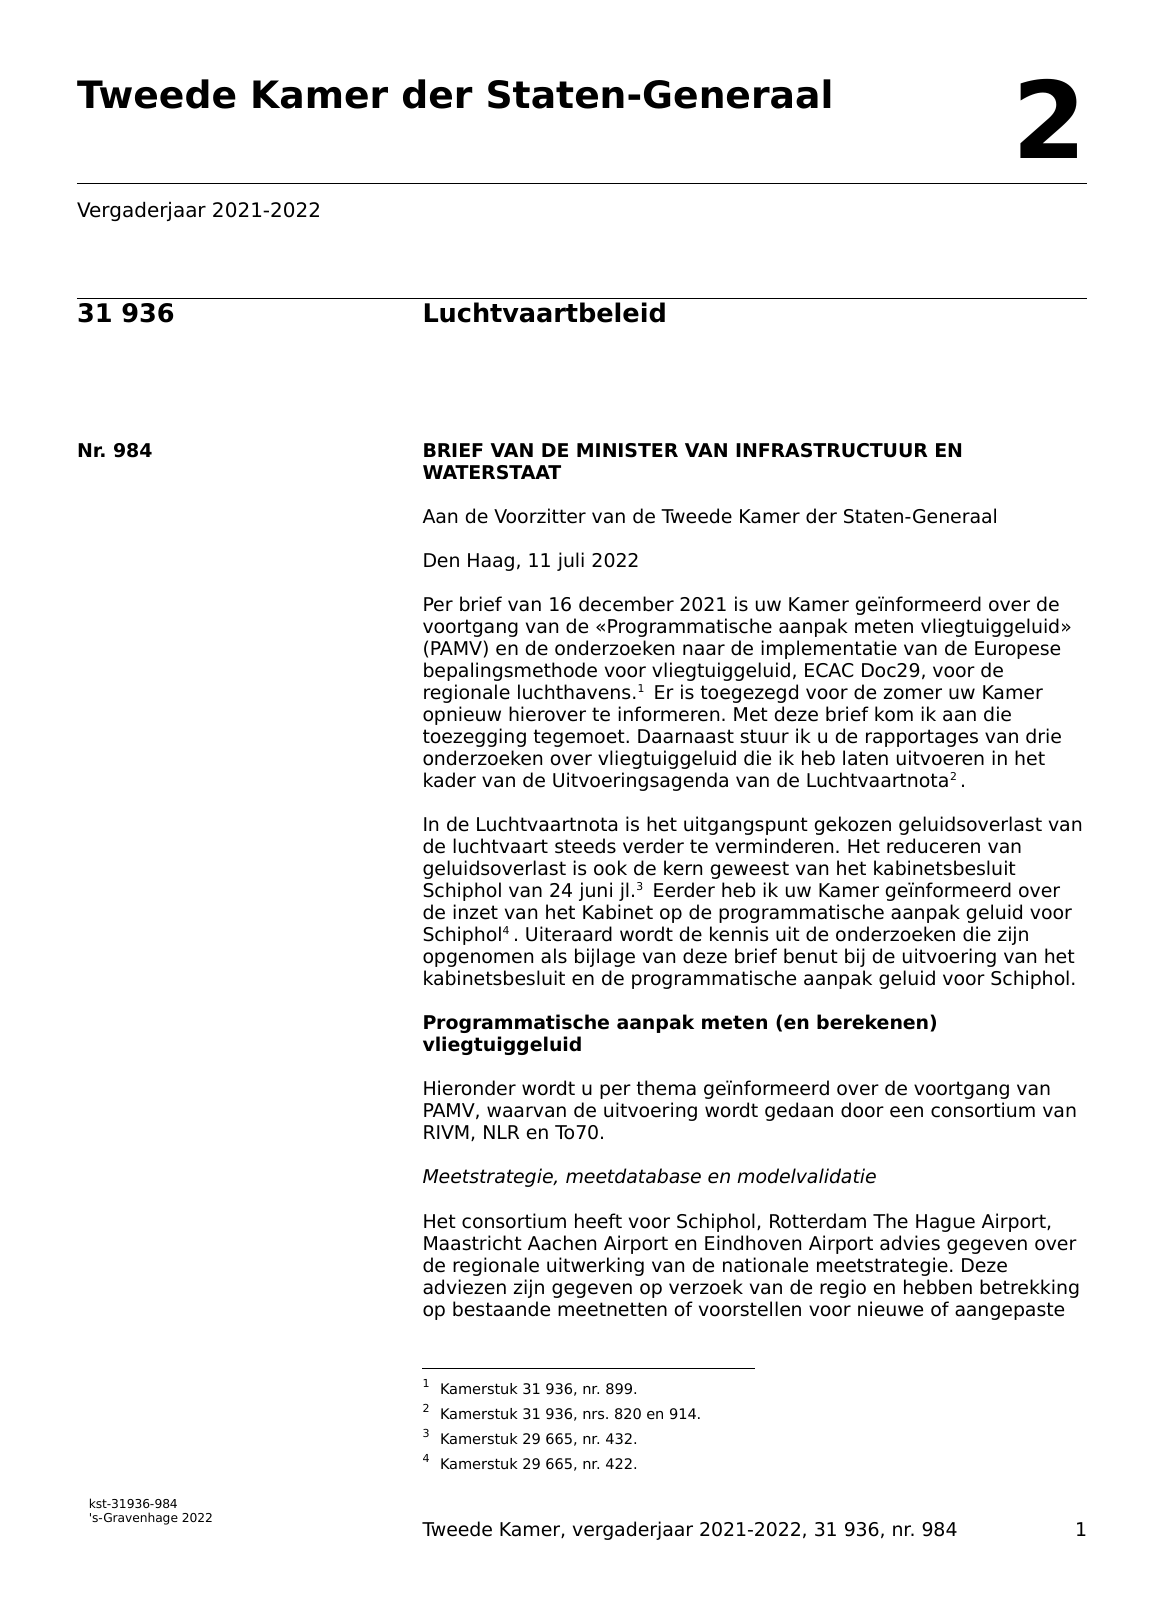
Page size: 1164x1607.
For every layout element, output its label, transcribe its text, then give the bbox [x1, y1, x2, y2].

subtitle 31 936 Luchtvaartbeleid [77, 299, 1087, 329]
table_header 2 [886, 59, 1087, 183]
text Kamerstuk 29 665, nr. 432. [422, 1427, 1087, 1449]
text Den Haag, 11 juli 2022 [422, 550, 1087, 572]
subtitle Nr. 984 BRIEF VAN DE MINISTER VAN INFRASTRUCTUUR EN WATERSTAAT [77, 440, 1087, 484]
subtitle Meetstrategie, meetdatabase en modelvalidatie [422, 1166, 1087, 1188]
text Het consortium heeft voor Schiphol, Rotterdam The Hague Airport, Maastricht Aachen Airport en Eindhoven Airport advies gegeven over de regionale uitwerking van de nationale meetstrategie. Deze adviezen zijn gegeven op verzoek van de regio en hebben betrekking op bestaande meetnetten of voorstellen voor nieuwe of aangepaste [422, 1211, 1087, 1321]
subtitle Programmatische aanpak meten (en berekenen) vliegtuiggeluid [422, 1012, 1087, 1056]
table_cell Vergaderjaar 2021-2022 [77, 184, 1087, 298]
text Kamerstuk 31 936, nrs. 820 en 914. [422, 1402, 1087, 1424]
table_header Tweede Kamer der Staten-Generaal [77, 59, 886, 183]
text Kamerstuk 31 936, nr. 899. [422, 1377, 1087, 1399]
text 's-Gravenhage 2022 [88, 1511, 323, 1525]
text Kamerstuk 29 665, nr. 422. [422, 1452, 1087, 1474]
text In de Luchtvaartnota is het uitgangspunt gekozen geluidsoverlast van de luchtvaart steeds verder te verminderen. Het reduceren van geluidsoverlast is ook de kern geweest van het kabinetsbesluit Schiphol van 24 juni jl. Eerder heb ik uw Kamer geïnformeerd over de inzet van het Kabinet op de programmatische aanpak geluid voor Schiphol. Uiteraard wordt de kennis uit de onderzoeken die zijn opgenomen als bijlage van deze brief benut bij de uitvoering van het kabinetsbesluit en de programmatische aanpak geluid voor Schiphol. [422, 814, 1087, 990]
text Hieronder wordt u per thema geïnformeerd over de voortgang van PAMV, waarvan de uitvoering wordt gedaan door een consortium van RIVM, NLR en To70. [422, 1078, 1087, 1144]
text Per brief van 16 december 2021 is uw Kamer geïnformeerd over de voortgang van de «Programmatische aanpak meten vliegtuiggeluid» (PAMV) en de onderzoeken naar de implementatie van de Europese bepalingsmethode voor vliegtuiggeluid, ECAC Doc29, voor de regionale luchthavens. Er is toegezegd voor de zomer uw Kamer opnieuw hierover te informeren. Met deze brief kom ik aan die toezegging tegemoet. Daarnaast stuur ik u de rapportages van drie onderzoeken over vliegtuiggeluid die ik heb laten uitvoeren in het kader van de Uitvoeringsagenda van de Luchtvaartnota. [422, 594, 1087, 792]
text kst-31936-984 [88, 1497, 323, 1511]
text Aan de Voorzitter van de Tweede Kamer der Staten-Generaal [422, 506, 1087, 528]
